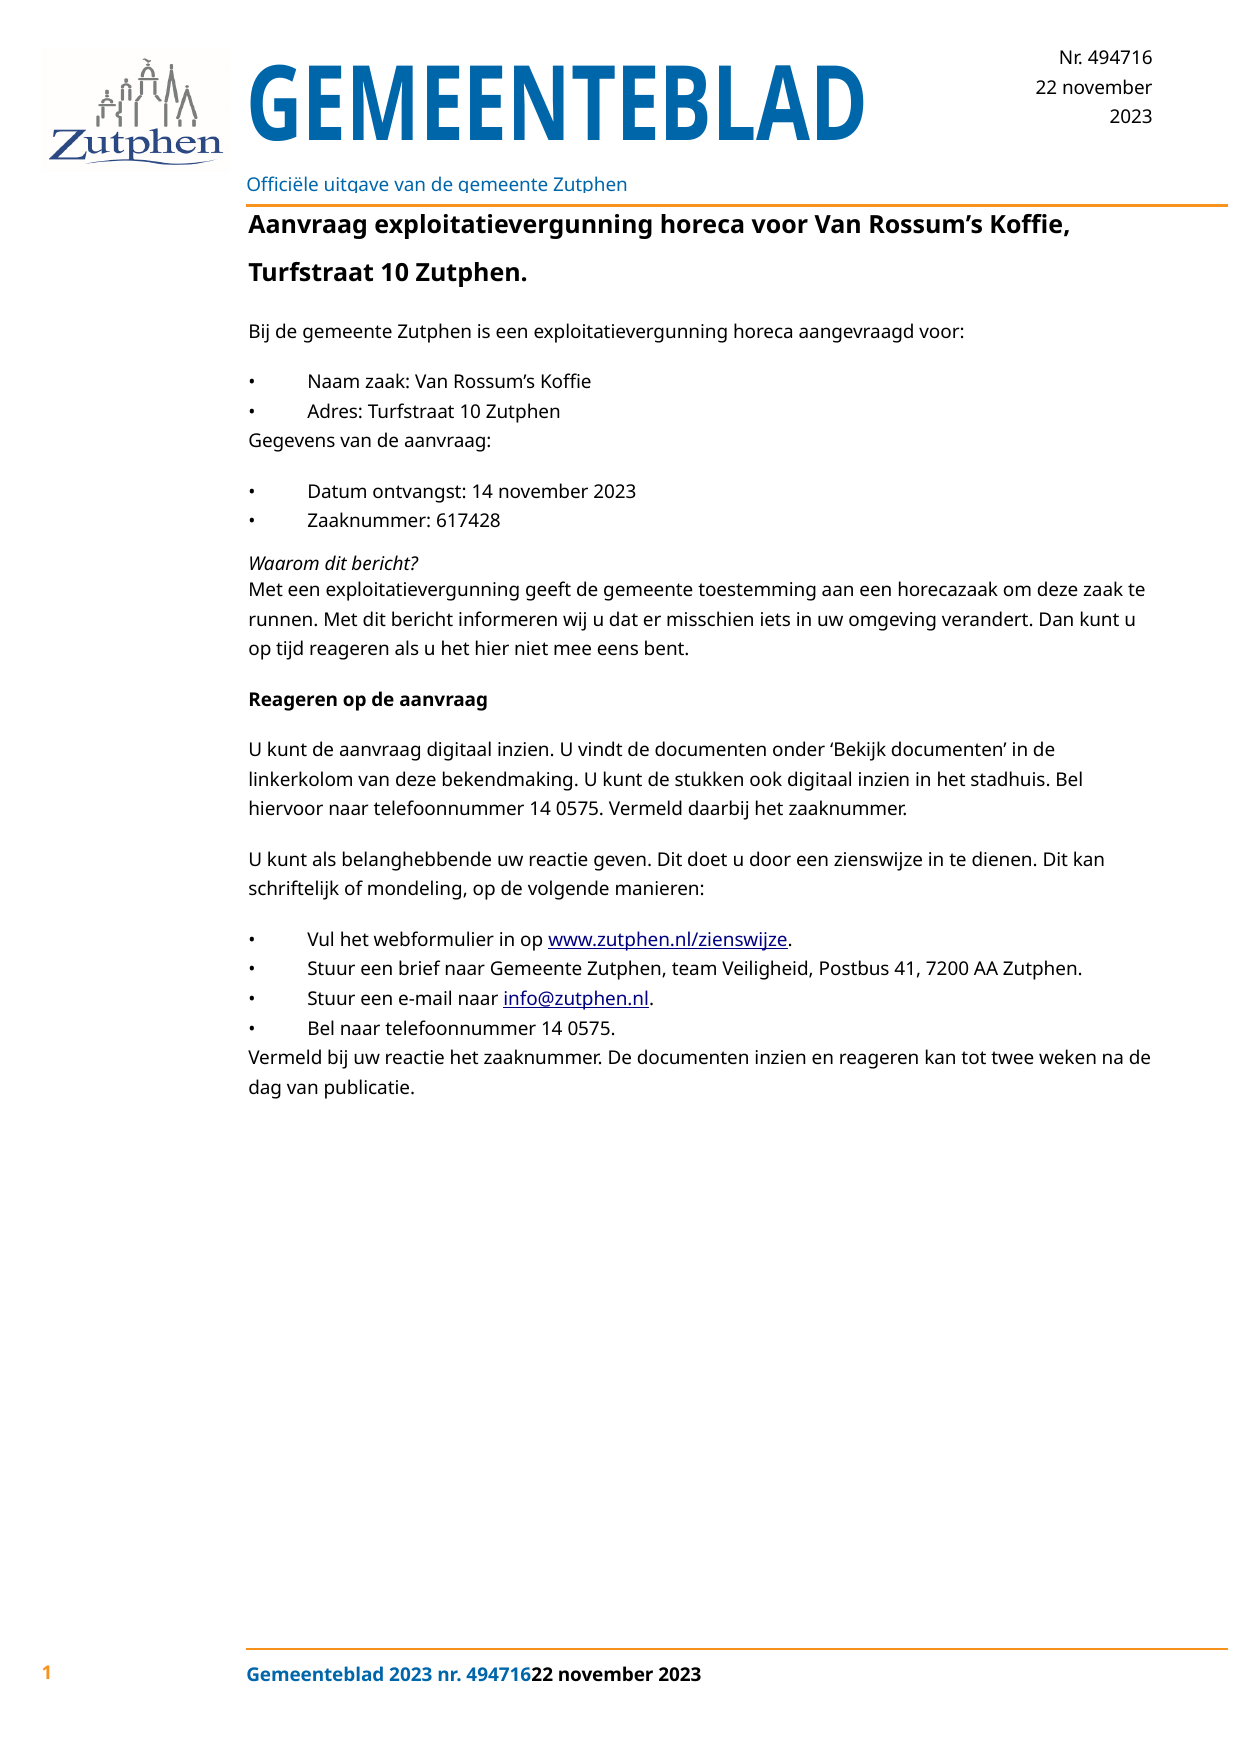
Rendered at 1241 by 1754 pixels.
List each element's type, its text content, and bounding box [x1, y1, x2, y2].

list Vul het webformulier in op www.zutphen.nl/zienswijze. [248, 926, 1152, 952]
text Waarom dit bericht? [248, 551, 1152, 576]
picture [41, 47, 231, 172]
list Adres: Turfstraat 10 Zutphen [248, 398, 1152, 424]
text Vermeld bij uw reactie het zaaknummer. De documenten inzien en reageren kan tot twee weken na de dag van publicatie. [248, 1044, 1152, 1099]
text Aanvraag exploitatievergunning horeca voor Van Rossum’s Koffie, Turfstraat 10 Zutphen. [248, 207, 1152, 288]
text Met een exploitatievergunning geeft de gemeente toestemming aan een horecazaak om deze zaak te runnen. Met dit bericht informeren wij u dat er misschien iets in uw omgeving verandert. Dan kunt u op tijd reageren als u het hier niet mee eens bent. [248, 576, 1152, 661]
text Bij de gemeente Zutphen is een exploitatievergunning horeca aangevraagd voor: [248, 318, 1152, 344]
list Naam zaak: Van Rossum’s Koffie [248, 368, 1152, 394]
list Stuur een brief naar Gemeente Zutphen, team Veiligheid, Postbus 41, 7200 AA Zutphen. [248, 956, 1152, 981]
text U kunt als belanghebbende uw reactie geven. Dit doet u door een zienswijze in te dienen. Dit kan schriftelijk of mondeling, op de volgende manieren: [248, 846, 1152, 901]
text Reageren op de aanvraag [248, 686, 1152, 712]
list Datum ontvangst: 14 november 2023 [248, 478, 1152, 504]
text U kunt de aanvraag digitaal inzien. U vindt de documenten onder ‘Bekijk documenten’ in de linkerkolom van deze bekendmaking. U kunt de stukken ook digitaal inzien in het stadhuis. Bel hiervoor naar telefoonnummer 14 0575. Vermeld daarbij het zaaknummer. [248, 736, 1152, 821]
list Stuur een e-mail naar info@zutphen.nl. [248, 985, 1152, 1011]
list Zaaknummer: 617428 [248, 507, 1152, 533]
list Bel naar telefoonnummer 14 0575. [248, 1015, 1152, 1040]
text Gegevens van de aanvraag: [248, 427, 1152, 453]
